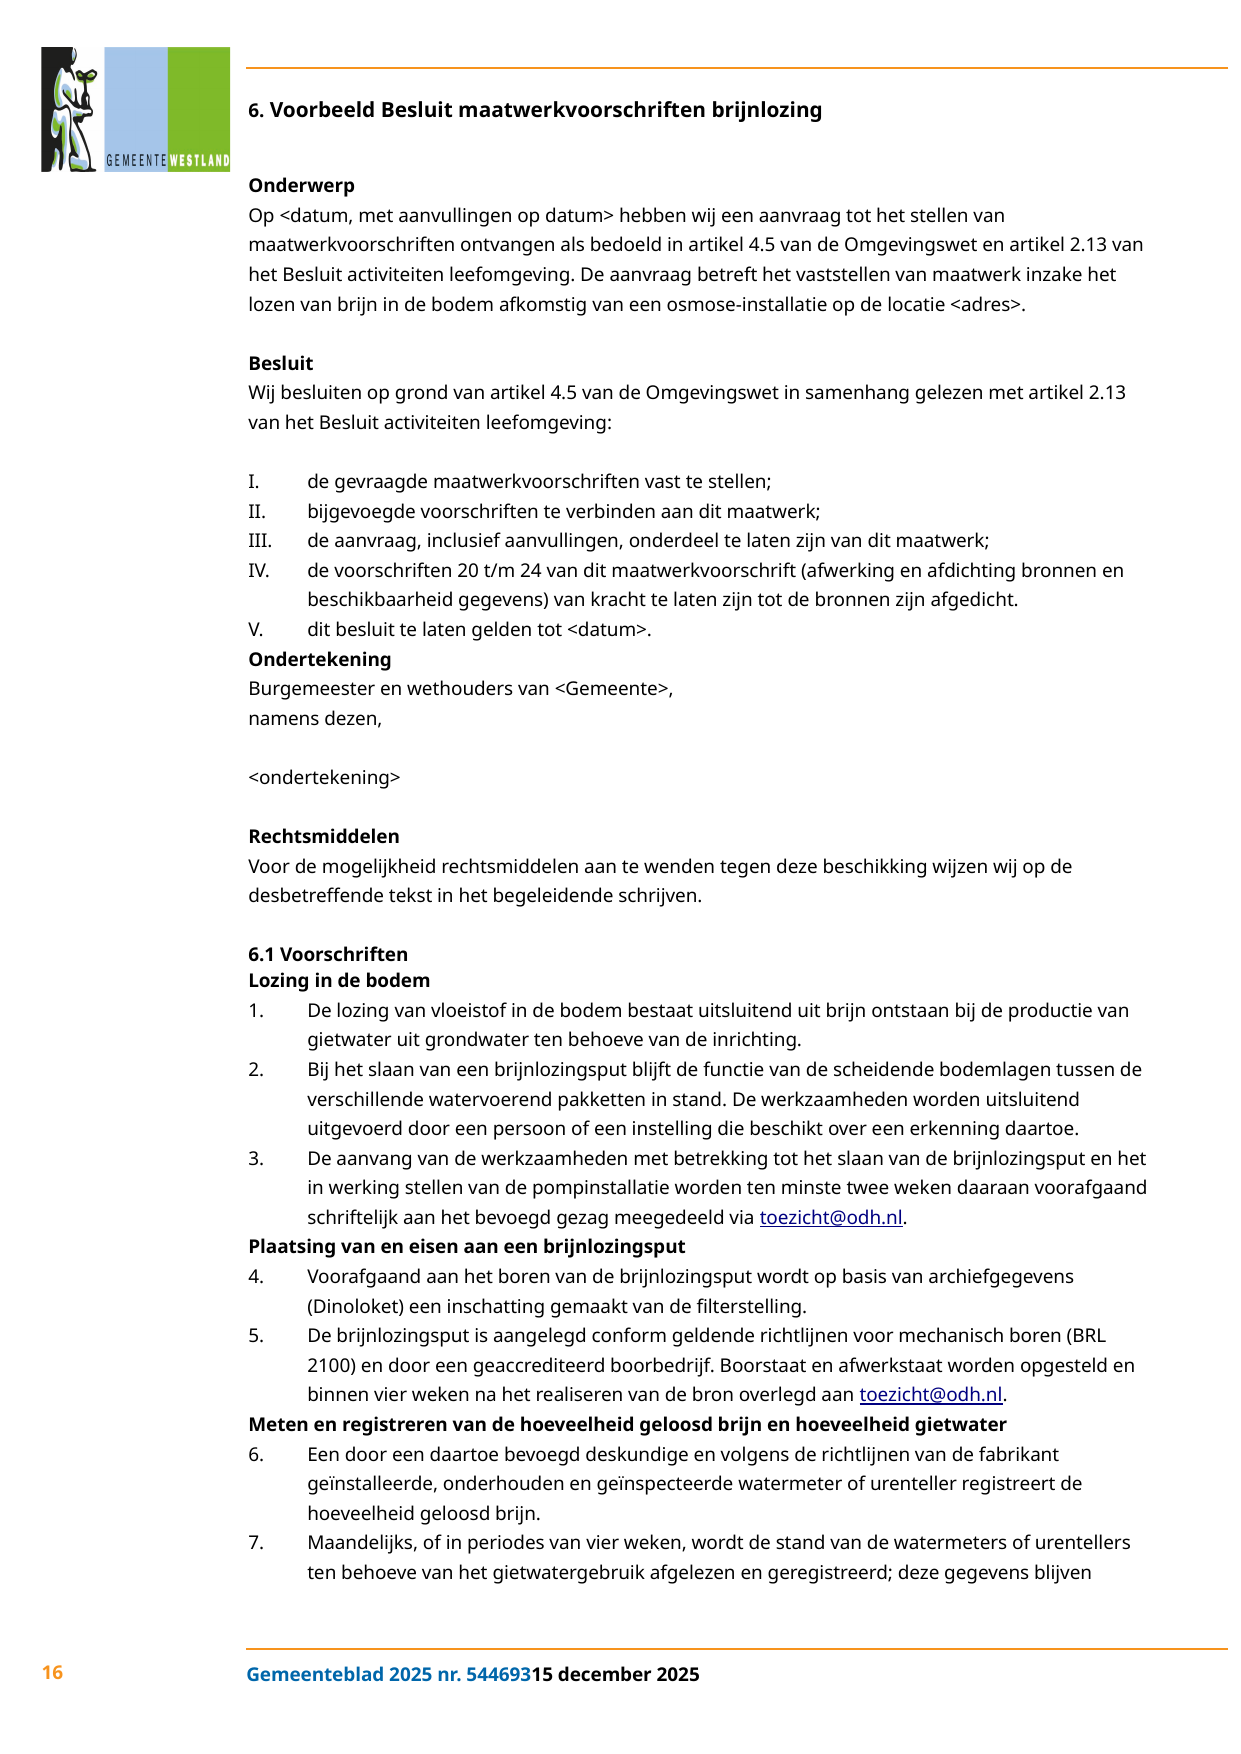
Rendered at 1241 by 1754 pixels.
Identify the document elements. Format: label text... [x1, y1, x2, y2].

text Lozing in de bodem [248, 967, 1152, 993]
text Rechtsmiddelen [248, 823, 1152, 849]
text namens dezen, [248, 705, 1152, 731]
text Wij besluiten op grond van artikel 4.5 van de Omgevingswet in samenhang gelezen met artikel 2.13 van het Besluit activiteiten leefomgeving: [248, 379, 1152, 435]
text Besluit [248, 350, 1152, 376]
list Een door een daartoe bevoegd deskundige en volgens de richtlijnen van de fabrikant geïnstalleerde, onderhouden en geïnspecteerde watermeter of urenteller registreert de hoeveelheid geloosd brijn. [248, 1441, 1152, 1526]
text Op <datum, met aanvullingen op datum> hebben wij een aanvraag tot het stellen van maatwerkvoorschriften ontvangen als bedoeld in artikel 4.5 van de Omgevingswet en artikel 2.13 van het Besluit activiteiten leefomgeving. De aanvraag betreft het vaststellen van maatwerk inzake het lozen van brijn in de bodem afkomstig van een osmose-installatie op de locatie <adres>. [248, 202, 1152, 317]
list bijgevoegde voorschriften te verbinden aan dit maatwerk; [248, 498, 1152, 524]
list De brijnlozingsput is aangelegd conform geldende richtlijnen voor mechanisch boren (BRL 2100) en door een geaccrediteerd boorbedrijf. Boorstaat en afwerkstaat worden opgesteld en binnen vier weken na het realiseren van de bron overlegd aan toezicht@odh.nl. [248, 1322, 1152, 1407]
text Ondertekening [248, 646, 1152, 672]
text Plaatsing van en eisen aan een brijnlozingsput [248, 1234, 1152, 1259]
list De aanvang van de werkzaamheden met betrekking tot het slaan van de brijnlozingsput en het in werking stellen van de pompinstallatie worden ten minste twee weken daaraan voorafgaand schriftelijk aan het bevoegd gezag meegedeeld via toezicht@odh.nl. [248, 1145, 1152, 1230]
list de gevraagde maatwerkvoorschriften vast te stellen; [248, 468, 1152, 494]
list dit besluit te laten gelden tot <datum>. [248, 616, 1152, 642]
list de voorschriften 20 t/m 24 van dit maatwerkvoorschrift (afwerking en afdichting bronnen en beschikbaarheid gegevens) van kracht te laten zijn tot de bronnen zijn afgedicht. [248, 557, 1152, 612]
text <ondertekening> [248, 764, 1152, 790]
list De lozing van vloeistof in de bodem bestaat uitsluitend uit brijn ontstaan bij de productie van gietwater uit grondwater ten behoeve van de inrichting. [248, 997, 1152, 1052]
text 6. Voorbeeld Besluit maatwerkvoorschriften brijnlozing [248, 95, 1152, 123]
text Onderwerp [248, 172, 1152, 198]
text Voor de mogelijkheid rechtsmiddelen aan te wenden tegen deze beschikking wijzen wij op de desbetreffende tekst in het begeleidende schrijven. [248, 853, 1152, 908]
list Bij het slaan van een brijnlozingsput blijft de functie van de scheidende bodemlagen tussen de verschillende watervoerend pakketten in stand. De werkzaamheden worden uitsluitend uitgevoerd door een persoon of een instelling die beschikt over een erkenning daartoe. [248, 1056, 1152, 1141]
list Voorafgaand aan het boren van de brijnlozingsput wordt op basis van archiefgegevens (Dinoloket) een inschatting gemaakt van de filterstelling. [248, 1263, 1152, 1318]
picture [41, 47, 231, 172]
list de aanvraag, inclusief aanvullingen, onderdeel te laten zijn van dit maatwerk; [248, 527, 1152, 553]
text 6.1 Voorschriften [248, 942, 1152, 967]
text Meten en registreren van de hoeveelheid geloosd brijn en hoeveelheid gietwater [248, 1411, 1152, 1437]
list Maandelijks, of in periodes van vier weken, wordt de stand van de watermeters of urentellers ten behoeve van het gietwatergebruik afgelezen en geregistreerd; deze gegevens blijven [248, 1529, 1152, 1585]
text Burgemeester en wethouders van <Gemeente>, [248, 675, 1152, 701]
